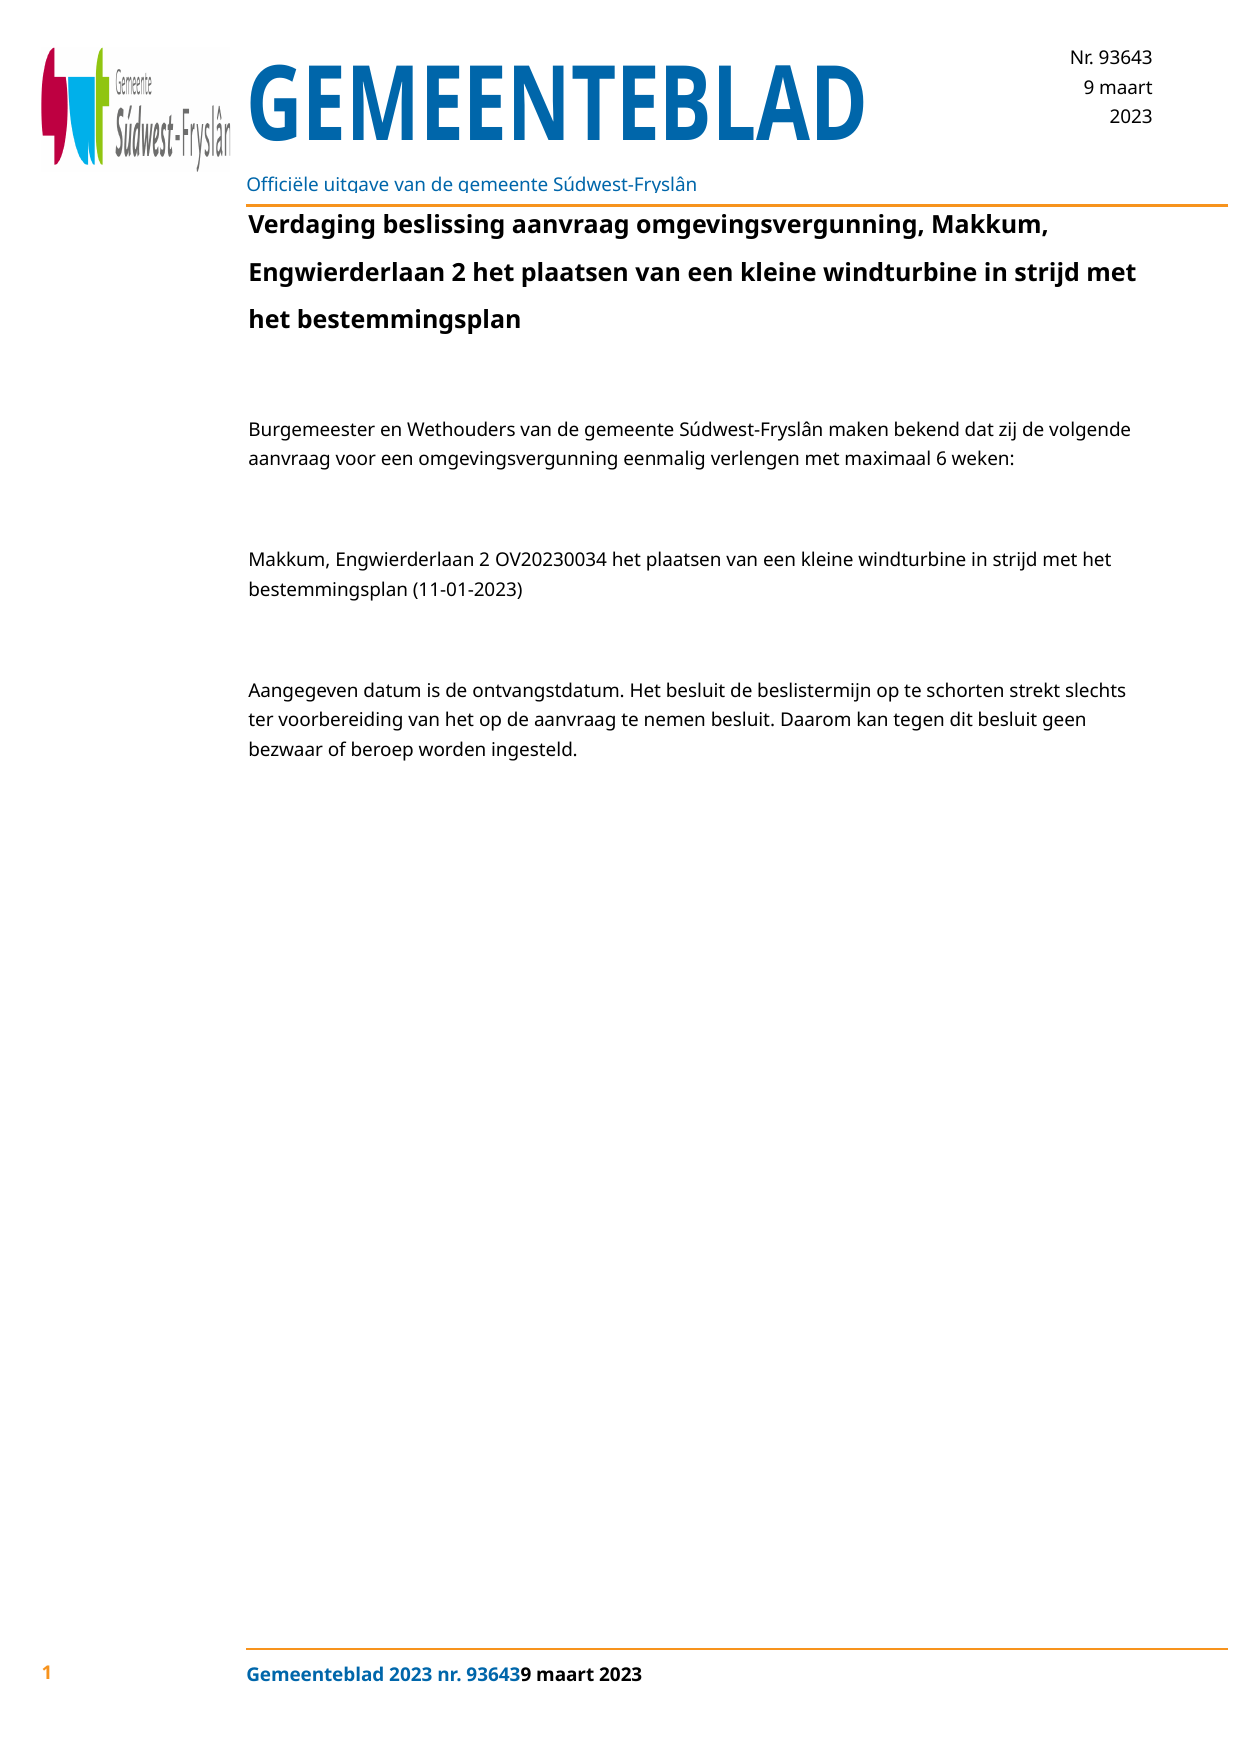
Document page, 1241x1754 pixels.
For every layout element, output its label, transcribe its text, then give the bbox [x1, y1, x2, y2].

text Aangegeven datum is de ontvangstdatum. Het besluit de beslistermijn op te schorten strekt slechts ter voorbereiding van het op de aanvraag te nemen besluit. Daarom kan tegen dit besluit geen bezwaar of beroep worden ingesteld. [248, 677, 1152, 762]
text Burgemeester en Wethouders van de gemeente Súdwest-Fryslân maken bekend dat zij de volgende aanvraag voor een omgevingsvergunning eenmalig verlengen met maximaal 6 weken: [248, 416, 1152, 471]
picture [41, 47, 231, 172]
text Verdaging beslissing aanvraag omgevingsvergunning, Makkum, Engwierderlaan 2 het plaatsen van een kleine windturbine in strijd met het bestemmingsplan [248, 207, 1152, 336]
text Makkum, Engwierderlaan 2 OV20230034 het plaatsen van een kleine windturbine in strijd met het bestemmingsplan (11-01-2023) [248, 546, 1152, 602]
